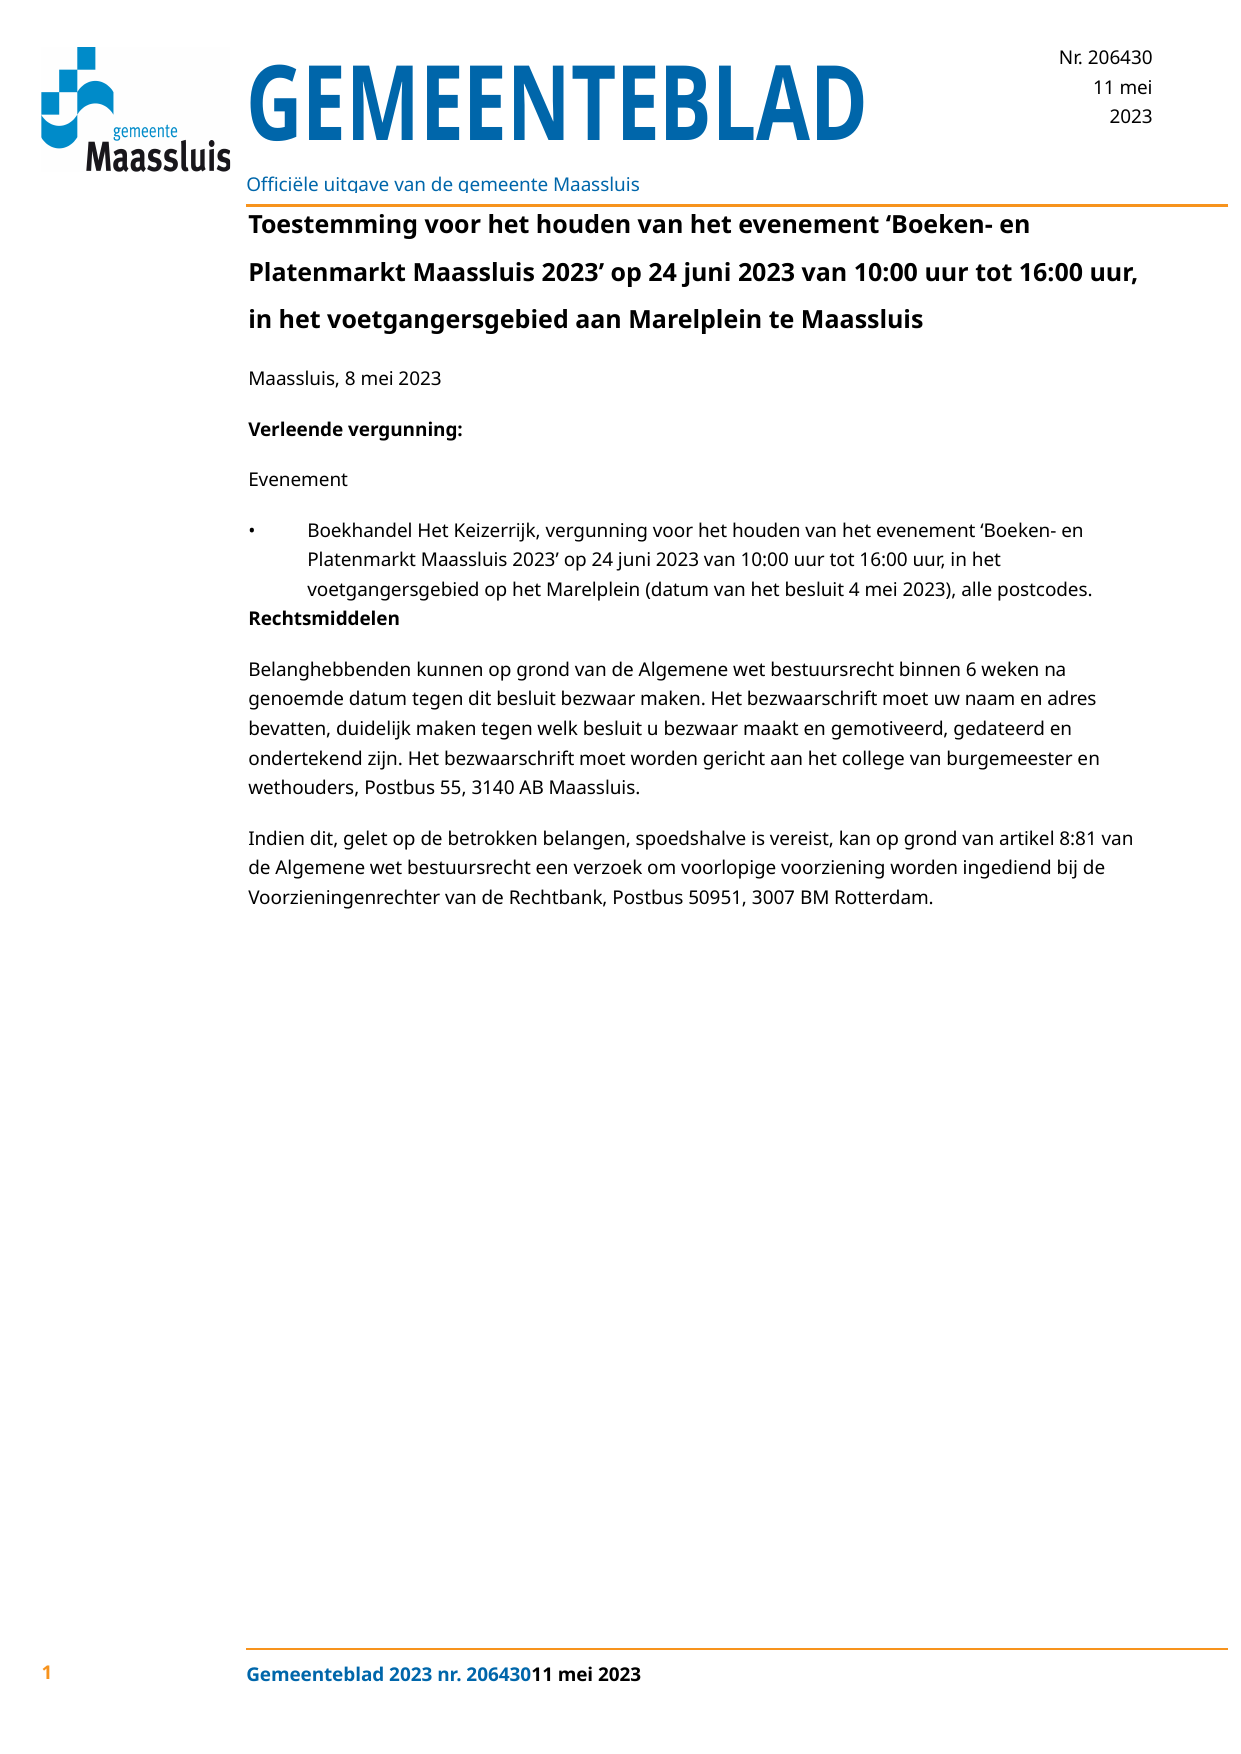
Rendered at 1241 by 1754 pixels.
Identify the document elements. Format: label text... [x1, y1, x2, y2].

text Maassluis, 8 mei 2023 [248, 366, 1152, 391]
text Toestemming voor het houden van het evenement ‘Boeken- en Platenmarkt Maassluis 2023’ op 24 juni 2023 van 10:00 uur tot 16:00 uur, in het voetgangersgebied aan Marelplein te Maassluis [248, 207, 1152, 336]
text Rechtsmiddelen [248, 606, 1152, 631]
text Verleende vergunning: [248, 416, 1152, 442]
list Boekhandel Het Keizerrijk, vergunning voor het houden van het evenement ‘Boeken- en Platenmarkt Maassluis 2023’ op 24 juni 2023 van 10:00 uur tot 16:00 uur, in het voetgangersgebied op het Marelplein (datum van het besluit 4 mei 2023), alle postcodes. [248, 517, 1152, 602]
text Belanghebbenden kunnen op grond van de Algemene wet bestuursrecht binnen 6 weken na genoemde datum tegen dit besluit bezwaar maken. Het bezwaarschrift moet uw naam en adres bevatten, duidelijk maken tegen welk besluit u bezwaar maakt en gemotiveerd, gedateerd en ondertekend zijn. Het bezwaarschrift moet worden gericht aan het college van burgemeester en wethouders, Postbus 55, 3140 AB Maassluis. [248, 656, 1152, 800]
picture [41, 47, 77, 92]
text Evenement [248, 466, 1152, 492]
picture [41, 47, 231, 172]
text Indien dit, gelet op de betrokken belangen, spoedshalve is vereist, kan op grond van artikel 8:81 van de Algemene wet bestuursrecht een verzoek om voorlopige voorziening worden ingediend bij de Voorzieningenrechter van de Rechtbank, Postbus 50951, 3007 BM Rotterdam. [248, 825, 1152, 909]
